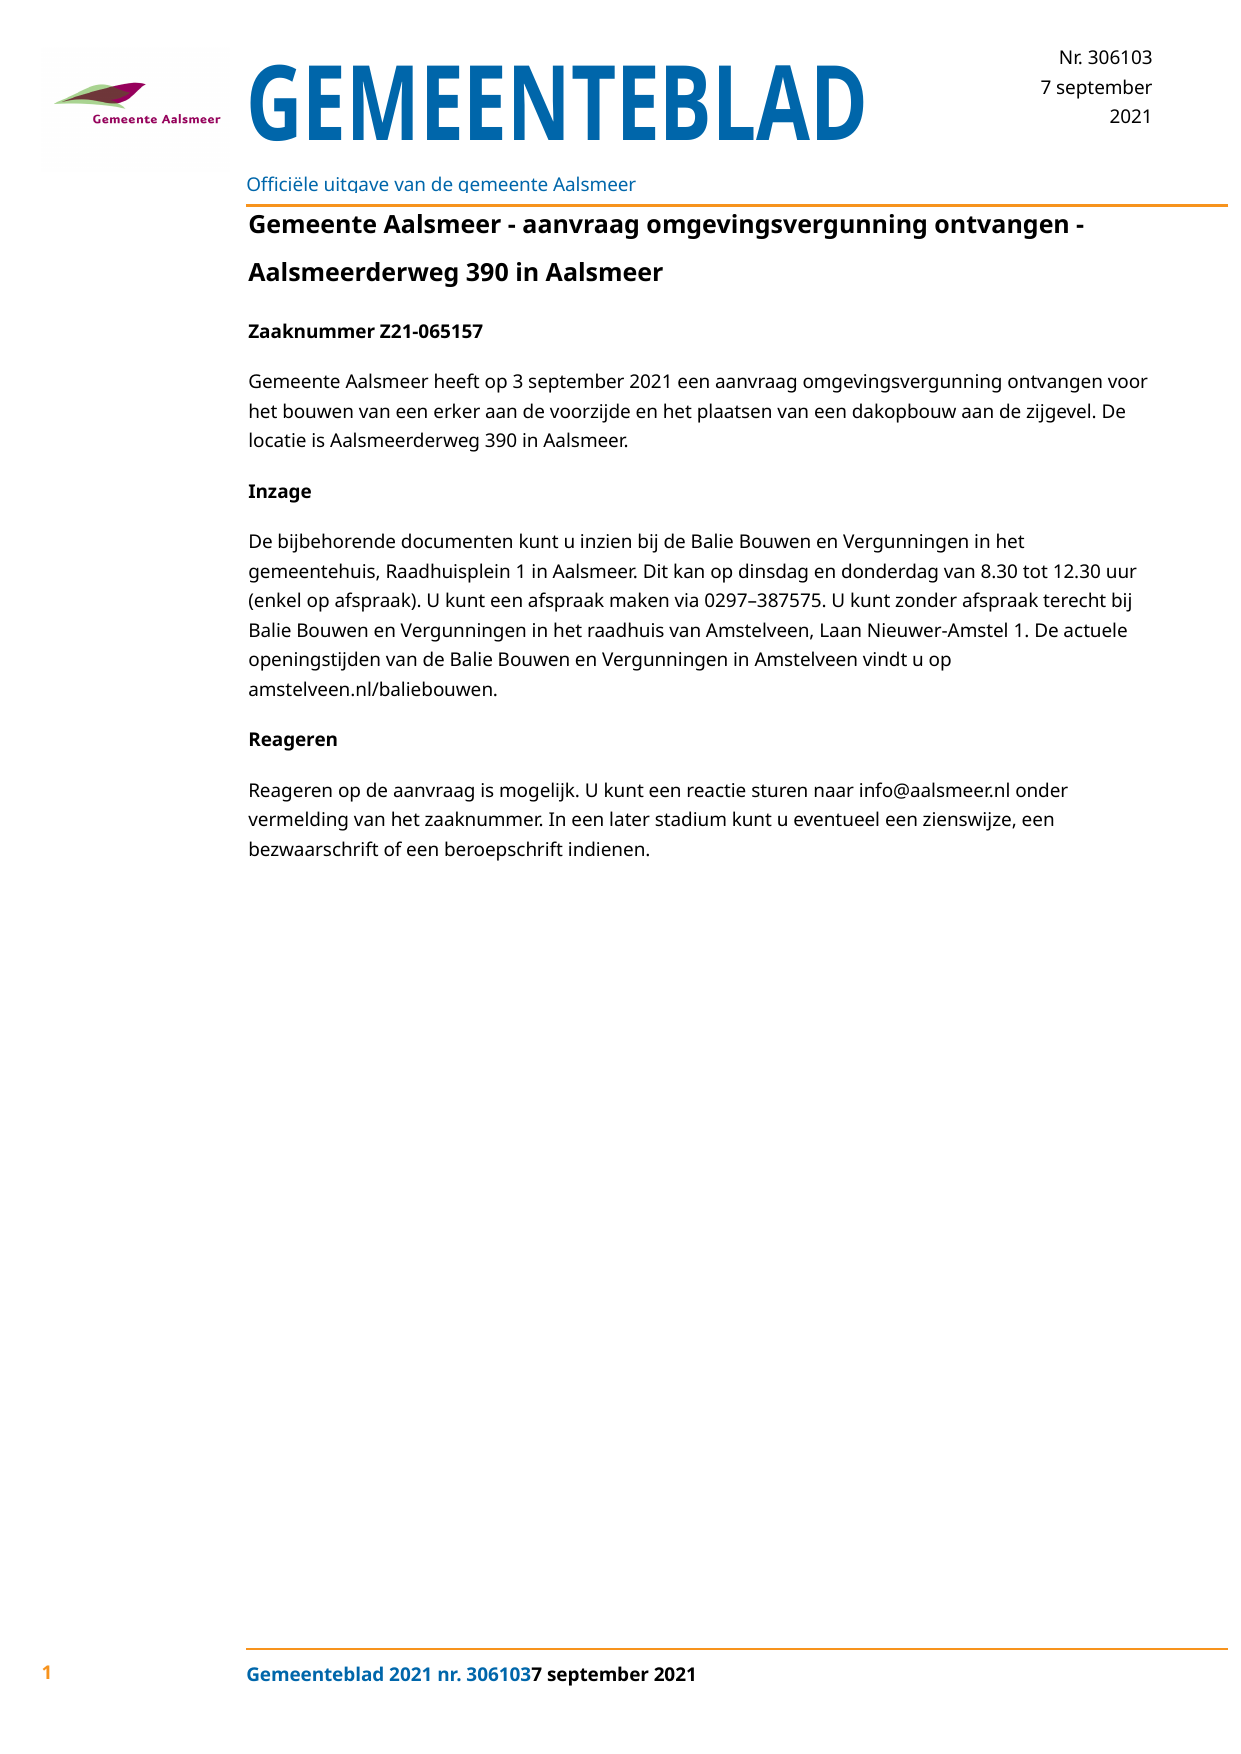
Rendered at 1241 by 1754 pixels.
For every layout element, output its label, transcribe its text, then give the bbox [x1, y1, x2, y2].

text Gemeente Aalsmeer - aanvraag omgevingsvergunning ontvangen - Aalsmeerderweg 390 in Aalsmeer [248, 207, 1152, 288]
text De bijbehorende documenten kunt u inzien bij de Balie Bouwen en Vergunningen in het gemeentehuis, Raadhuisplein 1 in Aalsmeer. Dit kan op dinsdag en donderdag van 8.30 tot 12.30 uur (enkel op afspraak). U kunt een afspraak maken via 0297–387575. U kunt zonder afspraak terecht bij Balie Bouwen en Vergunningen in het raadhuis van Amstelveen, Laan Nieuwer-Amstel 1. De actuele openingstijden van de Balie Bouwen en Vergunningen in Amstelveen vindt u op amstelveen.nl/baliebouwen. [248, 528, 1152, 702]
text Reageren [248, 727, 1152, 752]
text Inzage [248, 478, 1152, 504]
text Reageren op de aanvraag is mogelijk. U kunt een reactie sturen naar info@aalsmeer.nl onder vermelding van het zaaknummer. In een later stadium kunt u eventueel een zienswijze, een bezwaarschrift of een beroepschrift indienen. [248, 777, 1152, 862]
text Gemeente Aalsmeer heeft op 3 september 2021 een aanvraag omgevingsvergunning ontvangen voor het bouwen van een erker aan de voorzijde en het plaatsen van een dakopbouw aan de zijgevel. De locatie is Aalsmeerderweg 390 in Aalsmeer. [248, 368, 1152, 453]
picture [41, 47, 231, 172]
text Zaaknummer Z21-065157 [248, 318, 1152, 344]
